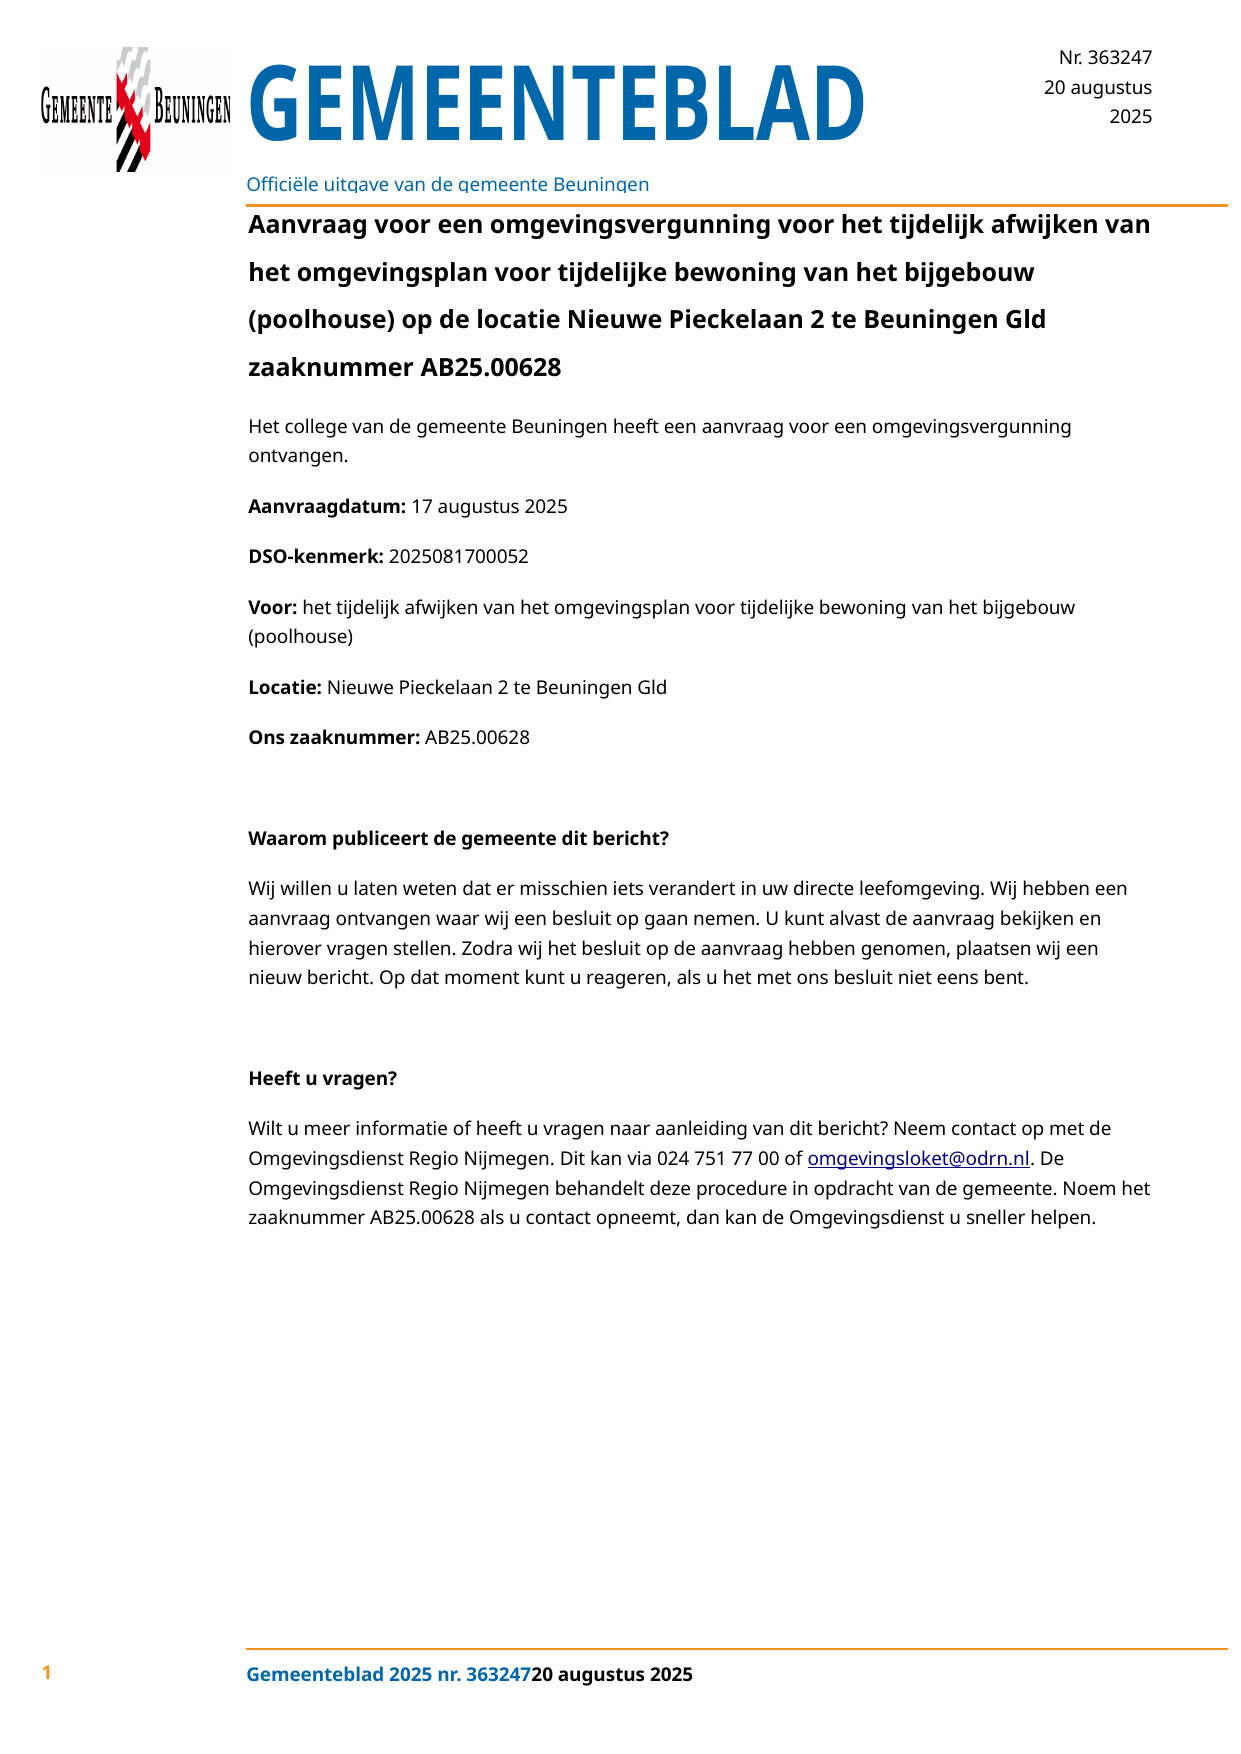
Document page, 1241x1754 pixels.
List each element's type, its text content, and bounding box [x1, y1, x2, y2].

text Het college van de gemeente Beuningen heeft een aanvraag voor een omgevingsvergunning ontvangen. [248, 413, 1152, 468]
text DSO-kenmerk: 2025081700052 [248, 543, 1152, 569]
picture [41, 47, 231, 172]
text Locatie: Nieuwe Pieckelaan 2 te Beuningen Gld [248, 674, 1152, 700]
text Heeft u vragen? [248, 1065, 1152, 1091]
text Wij willen u laten weten dat er misschien iets verandert in uw directe leefomgeving. Wij hebben een aanvraag ontvangen waar wij een besluit op gaan nemen. U kunt alvast de aanvraag bekijken en hierover vragen stellen. Zodra wij het besluit op de aanvraag hebben genomen, plaatsen wij een nieuw bericht. Op dat moment kunt u reageren, als u het met ons besluit niet eens bent. [248, 876, 1152, 990]
text Ons zaaknummer: AB25.00628 [248, 724, 1152, 750]
text Wilt u meer informatie of heeft u vragen naar aanleiding van dit bericht? Neem contact op met de Omgevingsdienst Regio Nijmegen. Dit kan via 024 751 77 00 of omgevingsloket@odrn.nl. De Omgevingsdienst Regio Nijmegen behandelt deze procedure in opdracht van de gemeente. Noem het zaaknummer AB25.00628 als u contact opneemt, dan kan de Omgevingsdienst u sneller helpen. [248, 1116, 1152, 1230]
text Aanvraag voor een omgevingsvergunning voor het tijdelijk afwijken van het omgevingsplan voor tijdelijke bewoning van het bijgebouw (poolhouse) op de locatie Nieuwe Pieckelaan 2 te Beuningen Gld zaaknummer AB25.00628 [248, 207, 1152, 384]
text Aanvraagdatum: 17 augustus 2025 [248, 493, 1152, 519]
text Waarom publiceert de gemeente dit bericht? [248, 825, 1152, 851]
text Voor: het tijdelijk afwijken van het omgevingsplan voor tijdelijke bewoning van het bijgebouw (poolhouse) [248, 594, 1152, 649]
